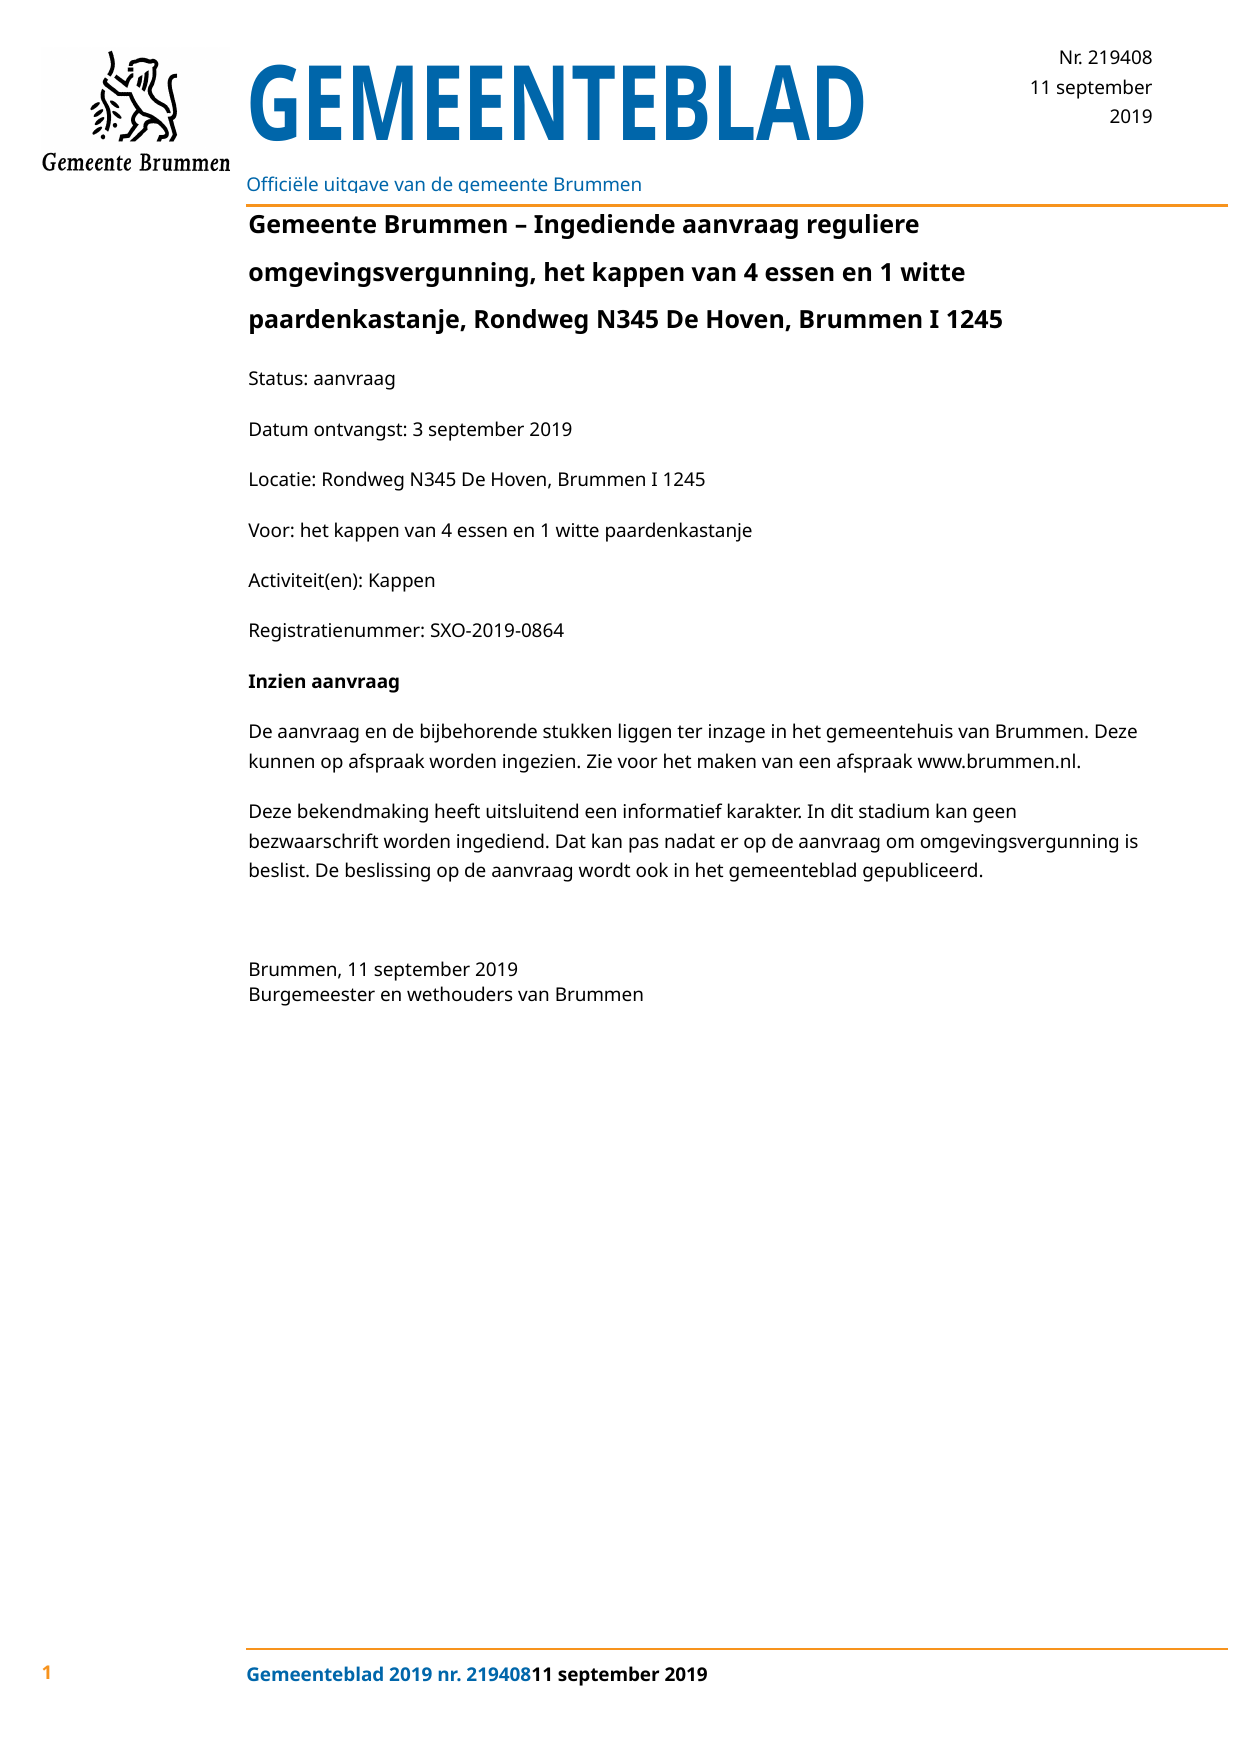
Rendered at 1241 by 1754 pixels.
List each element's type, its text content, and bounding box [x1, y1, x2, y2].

text Deze bekendmaking heeft uitsluitend een informatief karakter. In dit stadium kan geen bezwaarschrift worden ingediend. Dat kan pas nadat er op de aanvraag om omgevingsvergunning is beslist. De beslissing op de aanvraag wordt ook in het gemeenteblad gepubliceerd. [248, 798, 1152, 883]
text Inzien aanvraag [248, 668, 1152, 694]
text Datum ontvangst: 3 september 2019 [248, 416, 1152, 442]
text Activiteit(en): Kappen [248, 567, 1152, 593]
text Registratienummer: SXO-2019-0864 [248, 618, 1152, 643]
text Gemeente Brummen – Ingediende aanvraag reguliere omgevingsvergunning, het kappen van 4 essen en 1 witte paardenkastanje, Rondweg N345 De Hoven, Brummen I 1245 [248, 207, 1152, 336]
text De aanvraag en de bijbehorende stukken liggen ter inzage in het gemeentehuis van Brummen. Deze kunnen op afspraak worden ingezien. Zie voor het maken van een afspraak www.brummen.nl. [248, 718, 1152, 774]
picture [41, 47, 231, 172]
text Status: aanvraag [248, 366, 1152, 391]
text Voor: het kappen van 4 essen en 1 witte paardenkastanje [248, 517, 1152, 542]
text Burgemeester en wethouders van Brummen [248, 982, 1152, 1007]
text Locatie: Rondweg N345 De Hoven, Brummen I 1245 [248, 466, 1152, 492]
text Brummen, 11 september 2019 [248, 956, 1152, 982]
